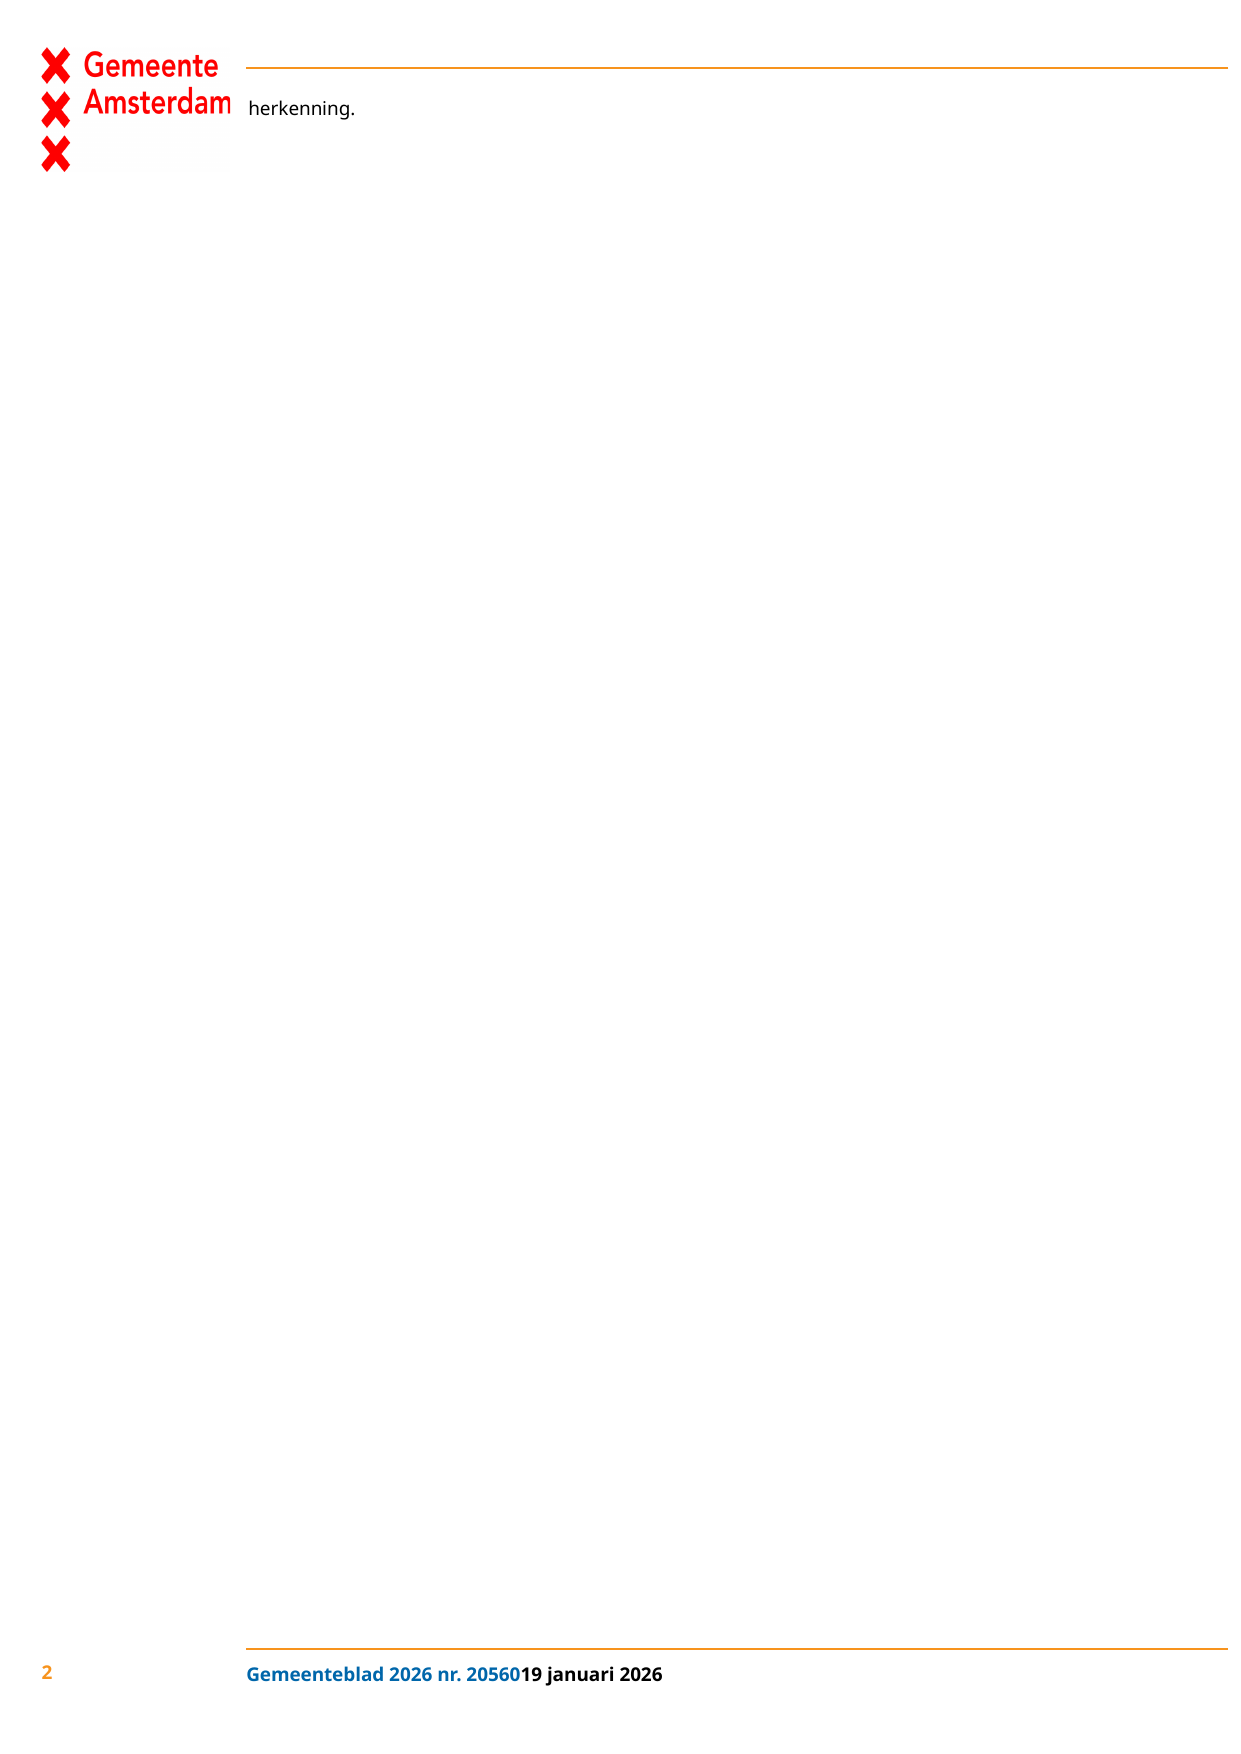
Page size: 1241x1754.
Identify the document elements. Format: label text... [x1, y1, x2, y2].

text herkenning. [248, 95, 1152, 121]
picture [41, 47, 231, 172]
